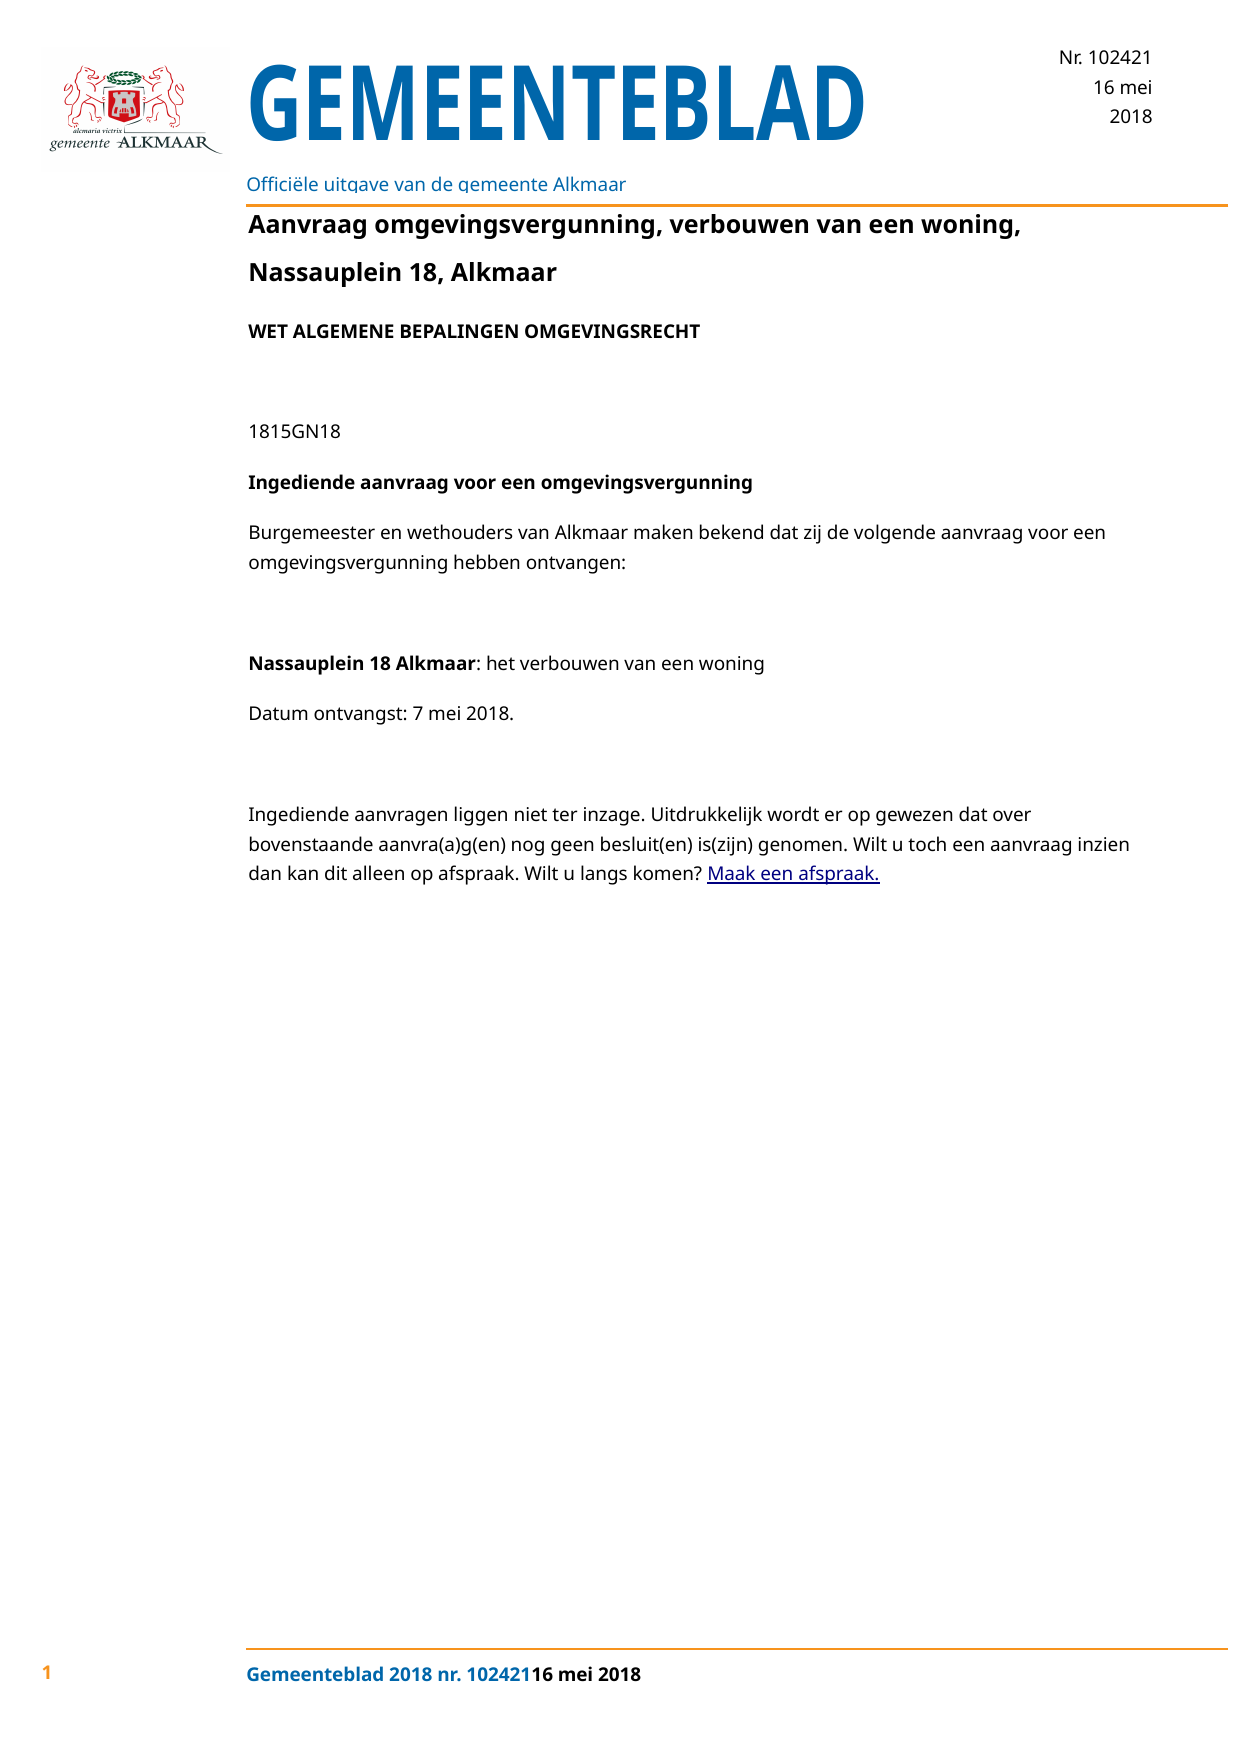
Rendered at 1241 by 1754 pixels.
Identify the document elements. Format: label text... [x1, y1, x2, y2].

picture [41, 47, 231, 172]
text Datum ontvangst: 7 mei 2018. [248, 700, 1152, 726]
text 1815GN18 [248, 419, 1152, 444]
text Burgemeester en wethouders van Alkmaar maken bekend dat zij de volgende aanvraag voor een omgevingsvergunning hebben ontvangen: [248, 519, 1152, 575]
text Ingediende aanvraag voor een omgevingsvergunning [248, 469, 1152, 495]
text Aanvraag omgevingsvergunning, verbouwen van een woning, Nassauplein 18, Alkmaar [248, 207, 1152, 288]
text Nassauplein 18 Alkmaar: het verbouwen van een woning [248, 650, 1152, 676]
text WET ALGEMENE BEPALINGEN OMGEVINGSRECHT [248, 318, 1152, 344]
text Ingediende aanvragen liggen niet ter inzage. Uitdrukkelijk wordt er op gewezen dat over bovenstaande aanvra(a)g(en) nog geen besluit(en) is(zijn) genomen. Wilt u toch een aanvraag inzien dan kan dit alleen op afspraak. Wilt u langs komen? Maak een afspraak. [248, 801, 1152, 886]
